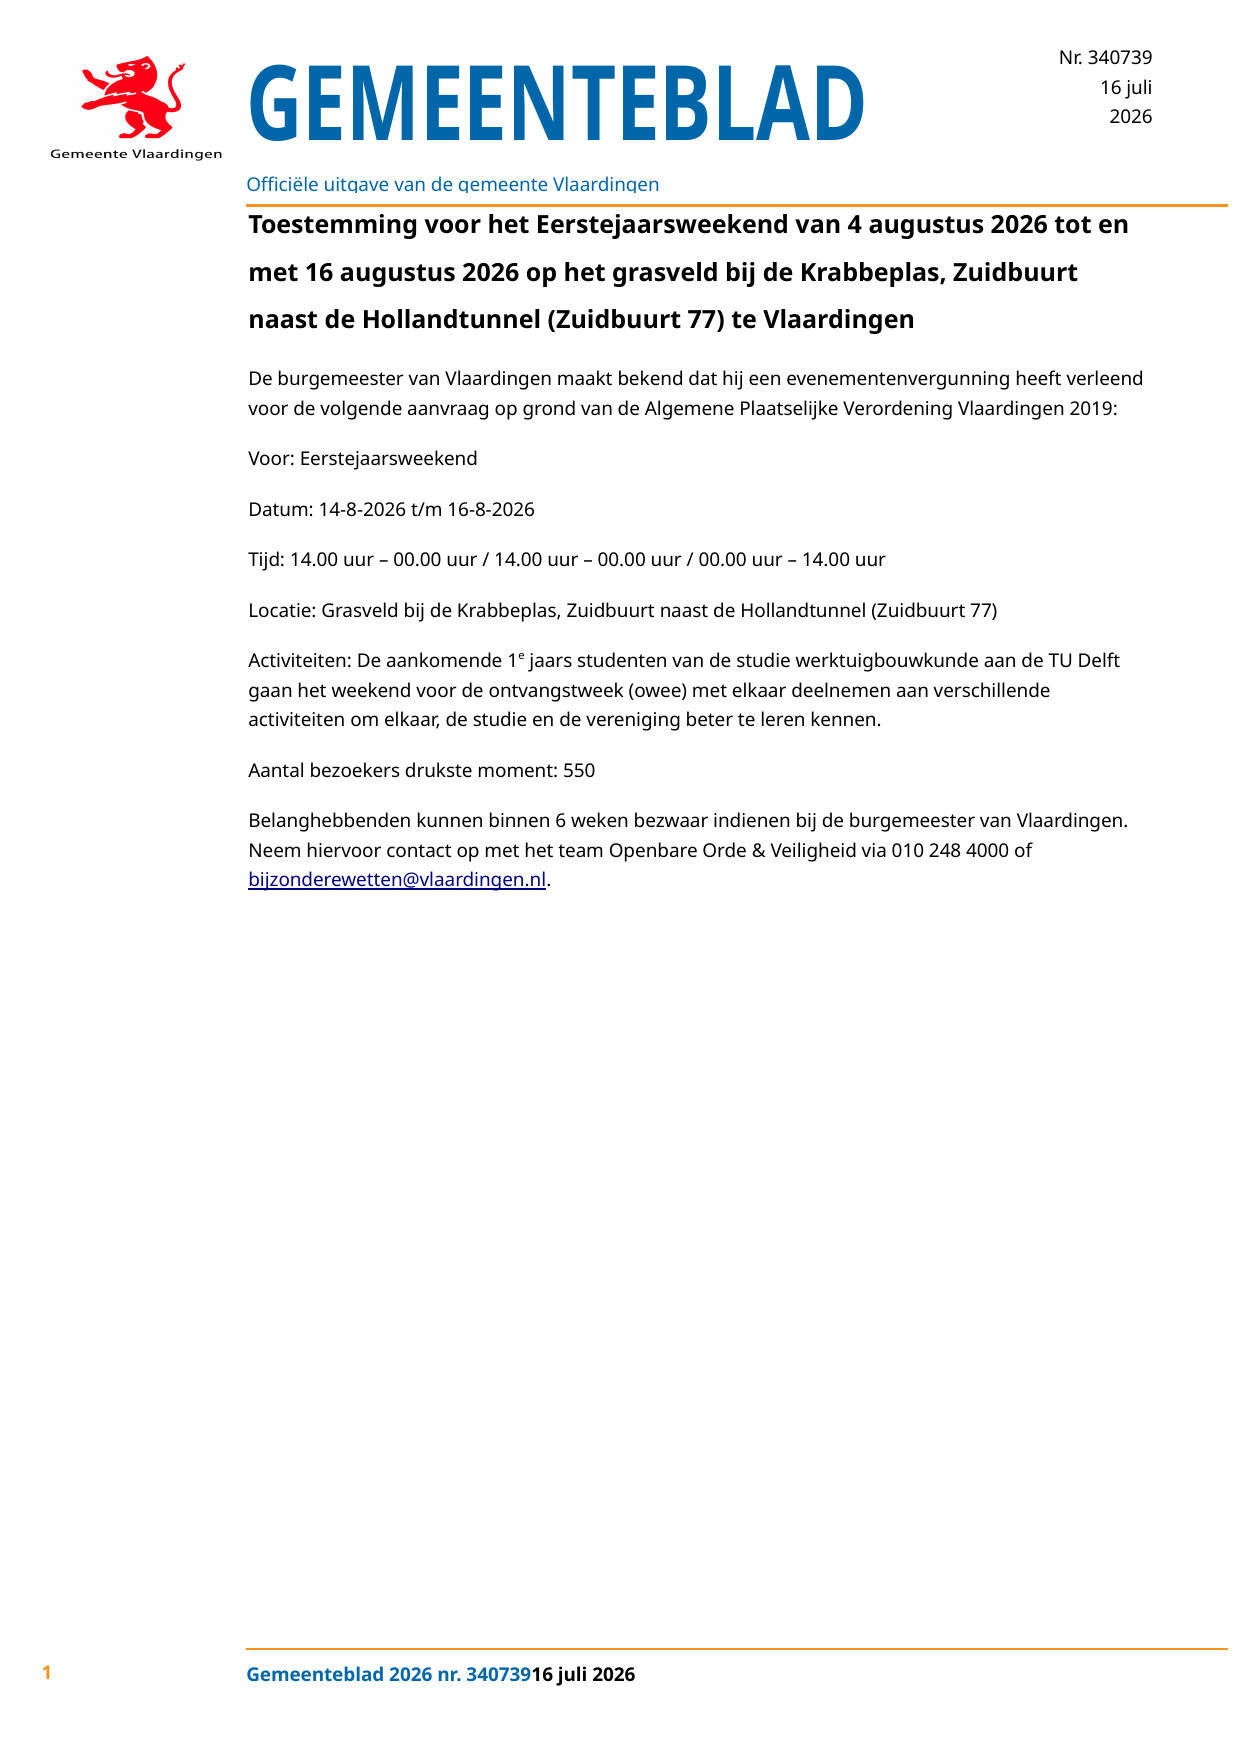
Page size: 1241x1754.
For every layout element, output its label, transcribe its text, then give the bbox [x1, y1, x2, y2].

text Locatie: Grasveld bij de Krabbeplas, Zuidbuurt naast de Hollandtunnel (Zuidbuurt 77) [248, 597, 1152, 622]
picture [41, 47, 231, 172]
text Aantal bezoekers drukste moment: 550 [248, 757, 1152, 782]
text De burgemeester van Vlaardingen maakt bekend dat hij een evenementenvergunning heeft verleend voor de volgende aanvraag op grond van de Algemene Plaatselijke Verordening Vlaardingen 2019: [248, 366, 1152, 421]
text Activiteiten: De aankomende 1e jaars studenten van de studie werktuigbouwkunde aan de TU Delft gaan het weekend voor de ontvangstweek (owee) met elkaar deelnemen aan verschillende activiteiten om elkaar, de studie en de vereniging beter te leren kennen. [248, 647, 1152, 732]
text Toestemming voor het Eerstejaarsweekend van 4 augustus 2026 tot en met 16 augustus 2026 op het grasveld bij de Krabbeplas, Zuidbuurt naast de Hollandtunnel (Zuidbuurt 77) te Vlaardingen [248, 207, 1152, 336]
text Belanghebbenden kunnen binnen 6 weken bezwaar indienen bij de burgemeester van Vlaardingen. Neem hiervoor contact op met het team Openbare Orde & Veiligheid via 010 248 4000 of bijzonderewetten@vlaardingen.nl. [248, 807, 1152, 892]
text Tijd: 14.00 uur – 00.00 uur / 14.00 uur – 00.00 uur / 00.00 uur – 14.00 uur [248, 546, 1152, 572]
text Voor: Eerstejaarsweekend [248, 446, 1152, 471]
text Datum: 14-8-2026 t/m 16-8-2026 [248, 496, 1152, 522]
